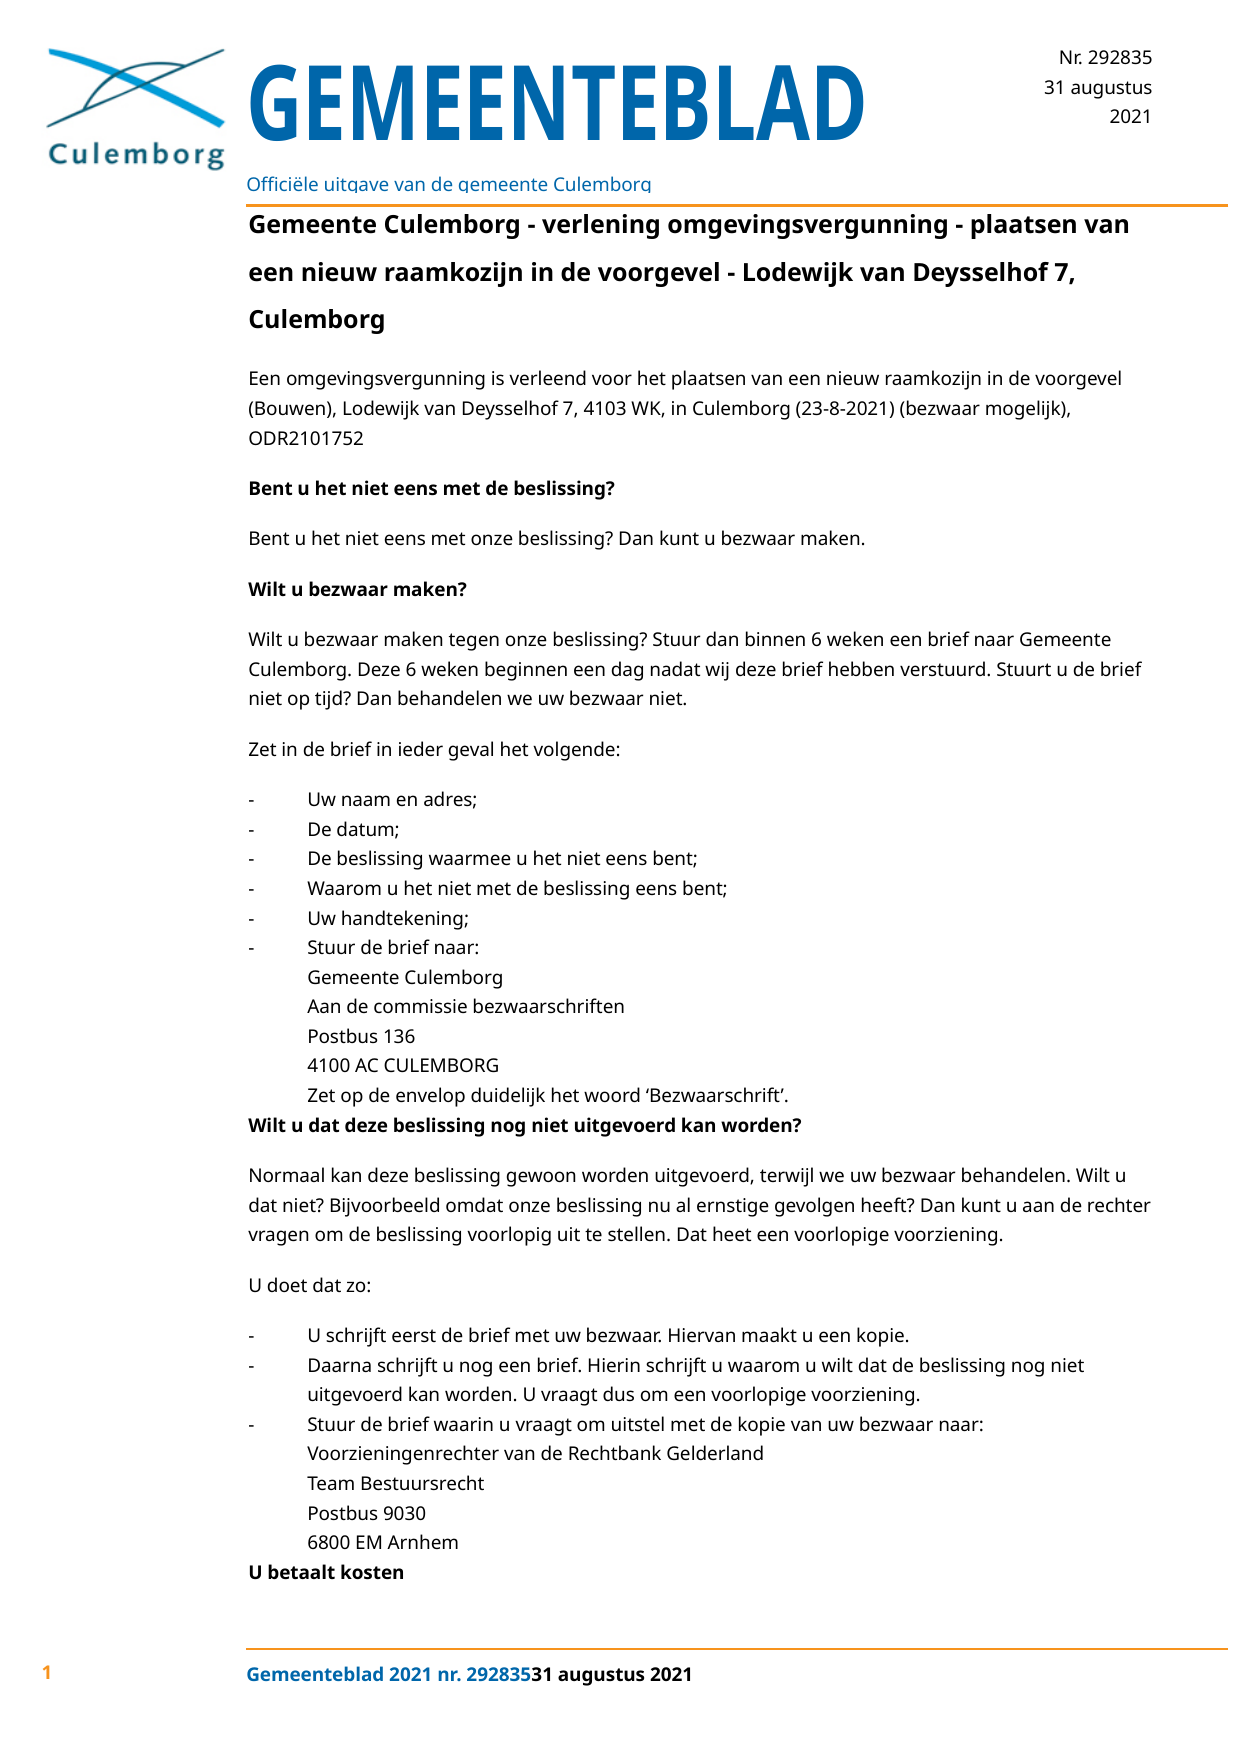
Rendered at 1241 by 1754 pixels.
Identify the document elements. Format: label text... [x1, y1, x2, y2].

list Stuur de brief waarin u vraagt om uitstel met de kopie van uw bezwaar naar: [248, 1411, 1152, 1437]
list 4100 AC CULEMBORG [248, 1053, 1152, 1078]
list Voorzieningenrechter van de Rechtbank Gelderland [248, 1441, 1152, 1466]
list U schrijft eerst de brief met uw bezwaar. Hiervan maakt u een kopie. [248, 1322, 1152, 1348]
list De beslissing waarmee u het niet eens bent; [248, 846, 1152, 871]
text Wilt u bezwaar maken? [248, 576, 1152, 602]
text Normaal kan deze beslissing gewoon worden uitgevoerd, terwijl we uw bezwaar behandelen. Wilt u dat niet? Bijvoorbeeld omdat onze beslissing nu al ernstige gevolgen heeft? Dan kunt u aan de rechter vragen om de beslissing voorlopig uit te stellen. Dat heet een voorlopige voorziening. [248, 1162, 1152, 1247]
text Wilt u bezwaar maken tegen onze beslissing? Stuur dan binnen 6 weken een brief naar Gemeente Culemborg. Deze 6 weken beginnen een dag nadat wij deze brief hebben verstuurd. Stuurt u de brief niet op tijd? Dan behandelen we uw bezwaar niet. [248, 626, 1152, 711]
text Wilt u dat deze beslissing nog niet uitgevoerd kan worden? [248, 1112, 1152, 1137]
text Bent u het niet eens met de beslissing? [248, 475, 1152, 501]
list Postbus 9030 [248, 1500, 1152, 1525]
picture [41, 47, 231, 172]
text Bent u het niet eens met onze beslissing? Dan kunt u bezwaar maken. [248, 526, 1152, 551]
list Uw handtekening; [248, 905, 1152, 930]
list 6800 EM Arnhem [248, 1529, 1152, 1555]
text Gemeente Culemborg - verlening omgevingsvergunning - plaatsen van een nieuw raamkozijn in de voorgevel - Lodewijk van Deysselhof 7, Culemborg [248, 207, 1152, 336]
list Postbus 136 [248, 1023, 1152, 1049]
text Zet in de brief in ieder geval het volgende: [248, 736, 1152, 762]
list Daarna schrijft u nog een brief. Hierin schrijft u waarom u wilt dat de beslissing nog niet uitgevoerd kan worden. U vraagt dus om een voorlopige voorziening. [248, 1352, 1152, 1407]
list Aan de commissie bezwaarschriften [248, 993, 1152, 1019]
text Een omgevingsvergunning is verleend voor het plaatsen van een nieuw raamkozijn in de voorgevel (Bouwen), Lodewijk van Deysselhof 7, 4103 WK, in Culemborg (23-8-2021) (bezwaar mogelijk), ODR2101752 [248, 366, 1152, 450]
list Zet op de envelop duidelijk het woord ‘Bezwaarschrift’. [248, 1082, 1152, 1108]
list Gemeente Culemborg [248, 964, 1152, 989]
text U betaalt kosten [248, 1559, 1152, 1584]
list Waarom u het niet met de beslissing eens bent; [248, 875, 1152, 901]
list De datum; [248, 816, 1152, 842]
list Stuur de brief naar: [248, 934, 1152, 960]
list Team Bestuursrecht [248, 1470, 1152, 1496]
list Uw naam en adres; [248, 786, 1152, 812]
text U doet dat zo: [248, 1272, 1152, 1297]
